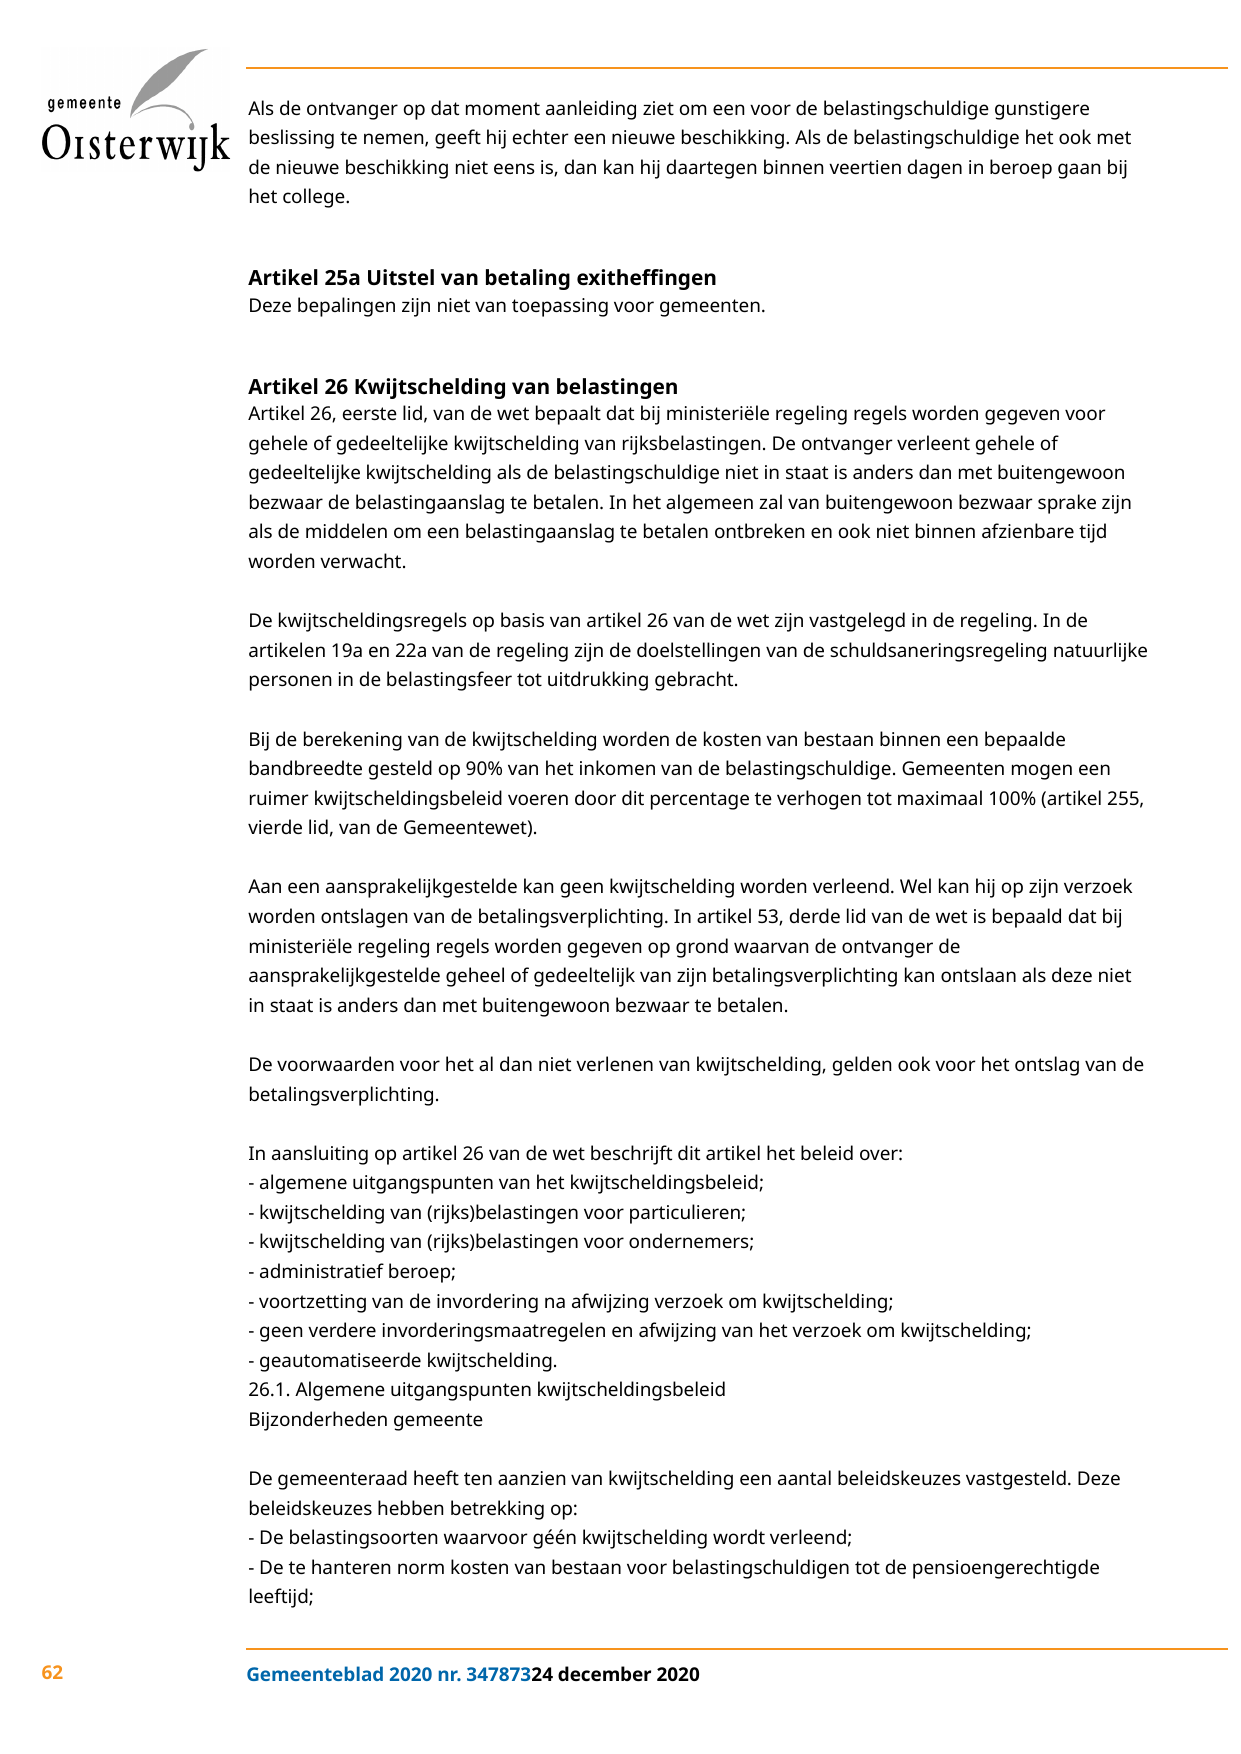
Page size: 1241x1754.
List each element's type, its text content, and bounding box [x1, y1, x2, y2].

text In aansluiting op artikel 26 van de wet beschrijft dit artikel het beleid over: [248, 1140, 1152, 1166]
text De gemeenteraad heeft ten aanzien van kwijtschelding een aantal beleidskeuzes vastgesteld. Deze beleidskeuzes hebben betrekking op: [248, 1465, 1152, 1521]
text De kwijtscheldingsregels op basis van artikel 26 van de wet zijn vastgelegd in de regeling. In de artikelen 19a en 22a van de regeling zijn de doelstellingen van de schuldsaneringsregeling natuurlijke personen in de belastingsfeer tot uitdrukking gebracht. [248, 607, 1152, 692]
text Bij de berekening van de kwijtschelding worden de kosten van bestaan binnen een bepaalde bandbreedte gesteld op 90% van het inkomen van de belastingschuldige. Gemeenten mogen een ruimer kwijtscheldingsbeleid voeren door dit percentage te verhogen tot maximaal 100% (artikel 255, vierde lid, van de Gemeentewet). [248, 726, 1152, 840]
text Artikel 25a Uitstel van betaling exitheffingen [248, 263, 1152, 292]
text - kwijtschelding van (rijks)belastingen voor particulieren; [248, 1199, 1152, 1225]
text - De te hanteren norm kosten van bestaan voor belastingschuldigen tot de pensioengerechtigde leeftijd; [248, 1554, 1152, 1609]
text 26.1. Algemene uitgangspunten kwijtscheldingsbeleid [248, 1377, 1152, 1402]
text Artikel 26, eerste lid, van de wet bepaalt dat bij ministeriële regeling regels worden gegeven voor gehele of gedeeltelijke kwijtschelding van rijksbelastingen. De ontvanger verleent gehele of gedeeltelijke kwijtschelding als de belastingschuldige niet in staat is anders dan met buitengewoon bezwaar de belastingaanslag te betalen. In het algemeen zal van buitengewoon bezwaar sprake zijn als de middelen om een belastingaanslag te betalen ontbreken en ook niet binnen afzienbare tijd worden verwacht. [248, 400, 1152, 574]
text - geen verdere invorderingsmaatregelen en afwijzing van het verzoek om kwijtschelding; [248, 1317, 1152, 1343]
text Deze bepalingen zijn niet van toepassing voor gemeenten. [248, 292, 1152, 318]
text - De belastingsoorten waarvoor géén kwijtschelding wordt verleend; [248, 1524, 1152, 1550]
text De voorwaarden voor het al dan niet verlenen van kwijtschelding, gelden ook voor het ontslag van de betalingsverplichting. [248, 1051, 1152, 1107]
text - administratief beroep; [248, 1258, 1152, 1284]
text Bijzonderheden gemeente [248, 1406, 1152, 1432]
text - kwijtschelding van (rijks)belastingen voor ondernemers; [248, 1229, 1152, 1254]
text - geautomatiseerde kwijtschelding. [248, 1347, 1152, 1373]
picture [41, 47, 231, 172]
text Artikel 26 Kwijtschelding van belastingen [248, 372, 1152, 400]
text - voortzetting van de invordering na afwijzing verzoek om kwijtschelding; [248, 1288, 1152, 1314]
text - algemene uitgangspunten van het kwijtscheldingsbeleid; [248, 1169, 1152, 1195]
text Aan een aansprakelijkgestelde kan geen kwijtschelding worden verleend. Wel kan hij op zijn verzoek worden ontslagen van de betalingsverplichting. In artikel 53, derde lid van de wet is bepaald dat bij ministeriële regeling regels worden gegeven op grond waarvan de ontvanger de aansprakelijkgestelde geheel of gedeeltelijk van zijn betalingsverplichting kan ontslaan als deze niet in staat is anders dan met buitengewoon bezwaar te betalen. [248, 874, 1152, 1018]
text Als de ontvanger op dat moment aanleiding ziet om een voor de belastingschuldige gunstigere beslissing te nemen, geeft hij echter een nieuwe beschikking. Als de belastingschuldige het ook met de nieuwe beschikking niet eens is, dan kan hij daartegen binnen veertien dagen in beroep gaan bij het college. [248, 95, 1152, 209]
